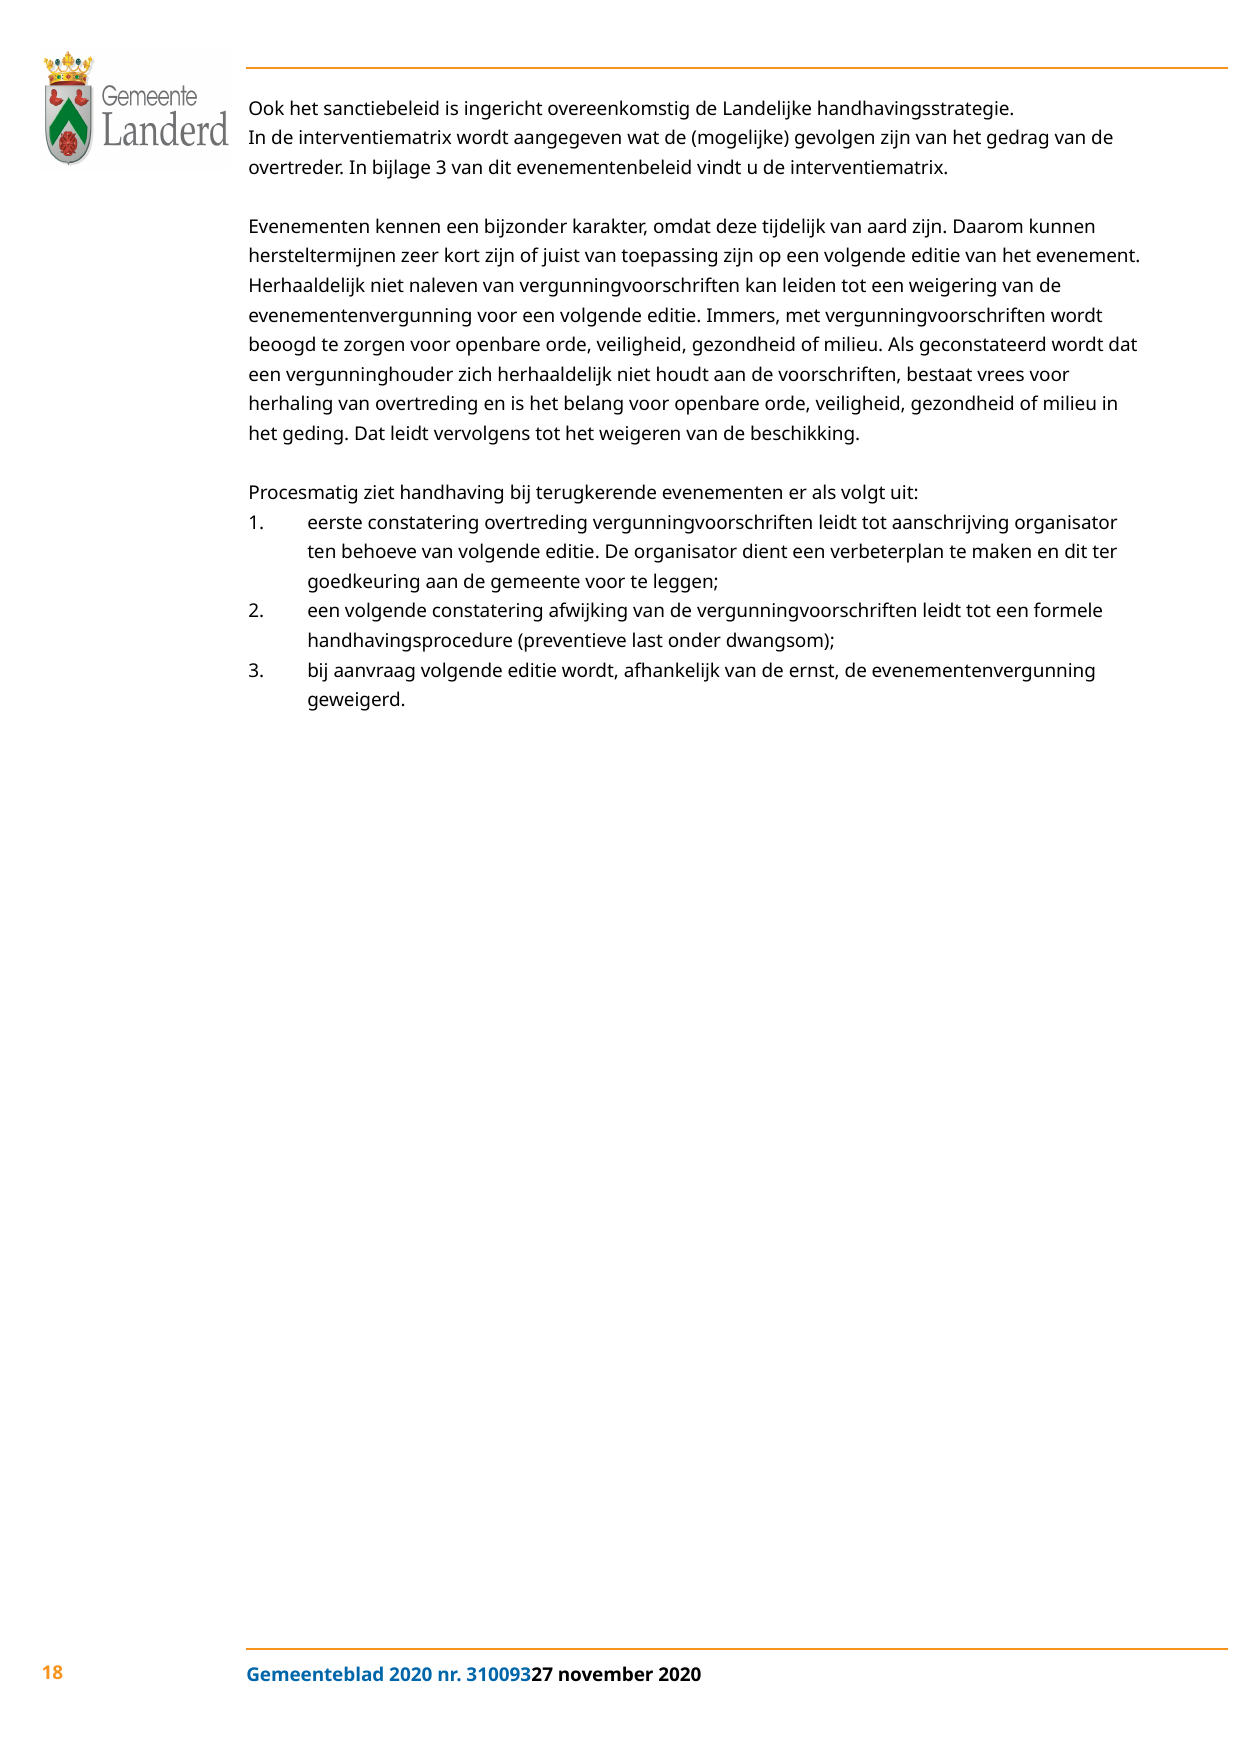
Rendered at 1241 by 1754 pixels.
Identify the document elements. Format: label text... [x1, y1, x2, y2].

list eerste constatering overtreding vergunningvoorschriften leidt tot aanschrijving organisator ten behoeve van volgende editie. De organisator dient een verbeterplan te maken en dit ter goedkeuring aan de gemeente voor te leggen; [248, 509, 1152, 594]
list een volgende constatering afwijking van de vergunningvoorschriften leidt tot een formele handhavingsprocedure (preventieve last onder dwangsom); [248, 598, 1152, 653]
text In de interventiematrix wordt aangegeven wat de (mogelijke) gevolgen zijn van het gedrag van de overtreder. In bijlage 3 van dit evenementenbeleid vindt u de interventiematrix. [248, 124, 1152, 180]
text Ook het sanctiebeleid is ingericht overeenkomstig de Landelijke handhavingsstrategie. [248, 95, 1152, 121]
list bij aanvraag volgende editie wordt, afhankelijk van de ernst, de evenementenvergunning geweigerd. [248, 657, 1152, 712]
text Procesmatig ziet handhaving bij terugkerende evenementen er als volgt uit: [248, 479, 1152, 505]
text Evenementen kennen een bijzonder karakter, omdat deze tijdelijk van aard zijn. Daarom kunnen hersteltermijnen zeer kort zijn of juist van toepassing zijn op een volgende editie van het evenement. Herhaaldelijk niet naleven van vergunningvoorschriften kan leiden tot een weigering van de evenementenvergunning voor een volgende editie. Immers, met vergunningvoorschriften wordt beoogd te zorgen voor openbare orde, veiligheid, gezondheid of milieu. Als geconstateerd wordt dat een vergunninghouder zich herhaaldelijk niet houdt aan de voorschriften, bestaat vrees voor herhaling van overtreding en is het belang voor openbare orde, veiligheid, gezondheid of milieu in het geding. Dat leidt vervolgens tot het weigeren van de beschikking. [248, 213, 1152, 446]
picture [41, 47, 231, 172]
